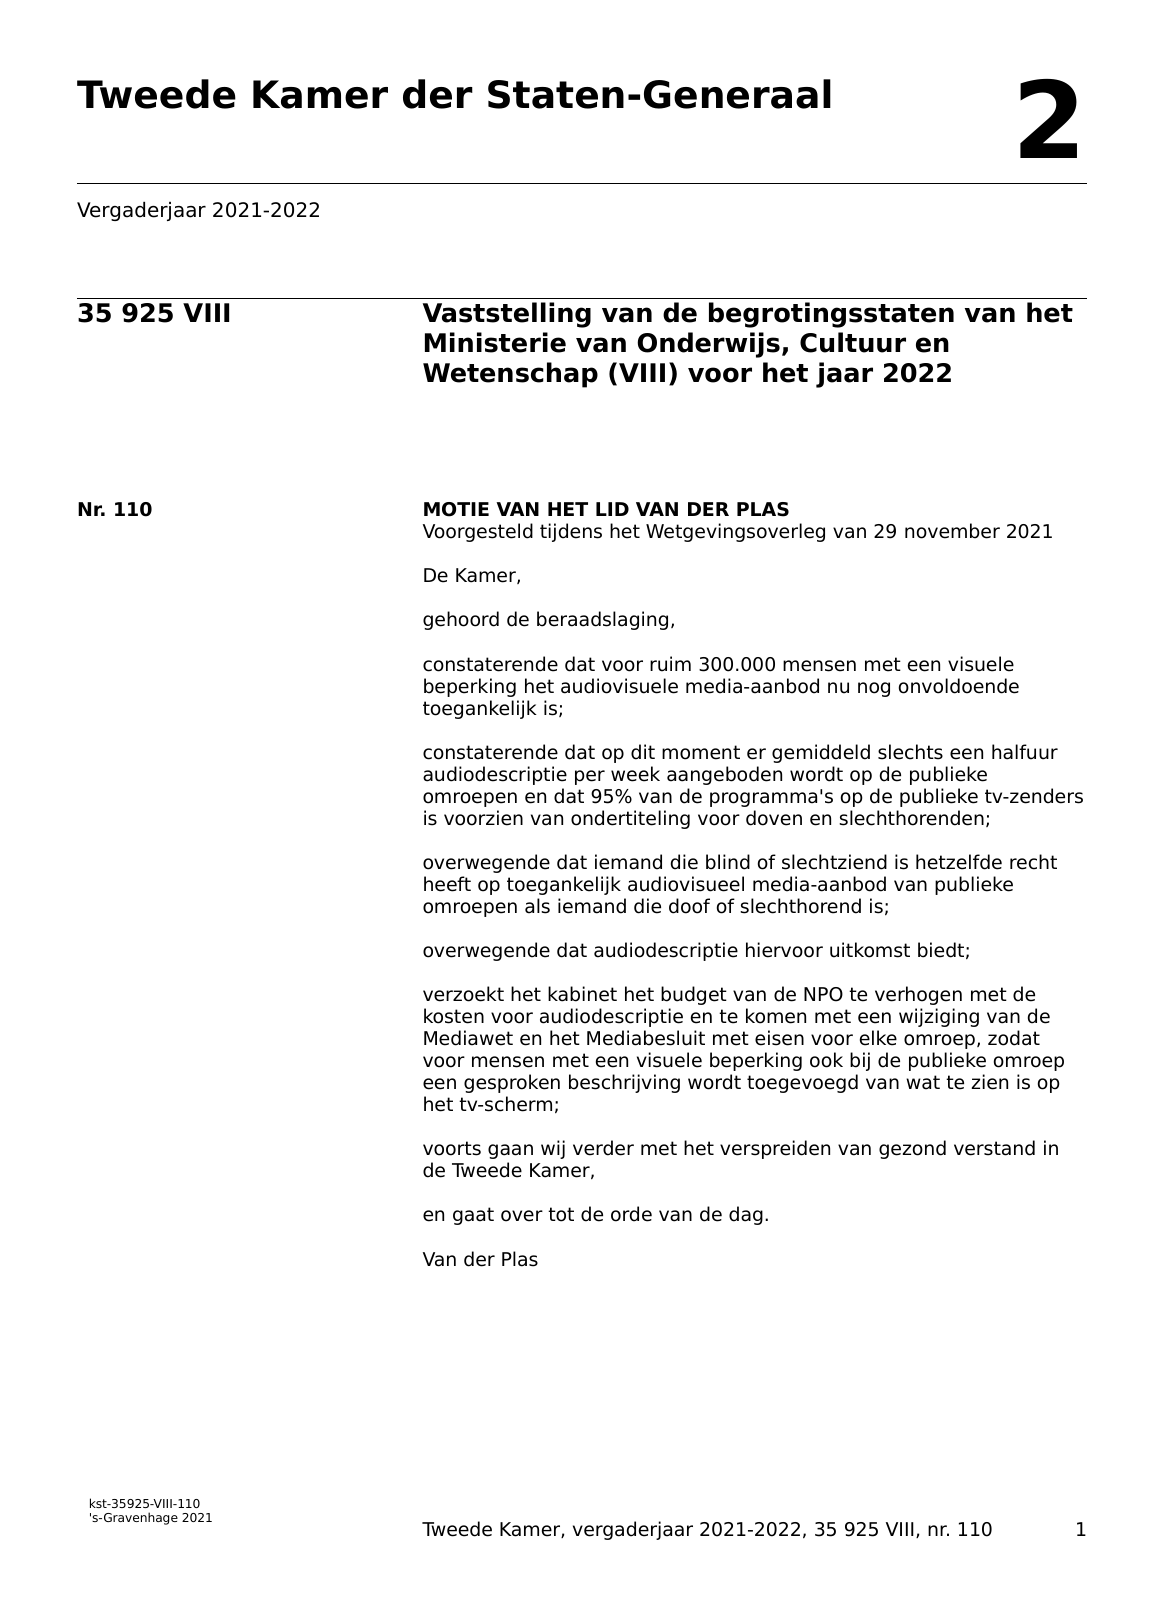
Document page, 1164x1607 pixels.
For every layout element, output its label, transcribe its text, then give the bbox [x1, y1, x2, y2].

text constaterende dat voor ruim 300.000 mensen met een visuele beperking het audiovisuele media-aanbod nu nog onvoldoende toegankelijk is; [422, 653, 1087, 719]
table_header 2 [886, 59, 1087, 183]
text en gaat over tot de orde van de dag. [422, 1204, 1087, 1226]
text verzoekt het kabinet het budget van de NPO te verhogen met de kosten voor audiodescriptie en te komen met een wijziging van de Mediawet en het Mediabesluit met eisen voor elke omroep, zodat voor mensen met een visuele beperking ook bij de publieke omroep een gesproken beschrijving wordt toegevoegd van wat te zien is op het tv-scherm; [422, 984, 1087, 1116]
subtitle 35 925 VIII Vaststelling van de begrotingsstaten van het Ministerie van Onderwijs, Cultuur en Wetenschap (VIII) voor het jaar 2022 [77, 299, 1087, 388]
table_cell Vergaderjaar 2021-2022 [77, 184, 1087, 298]
text kst-35925-VIII-110 [88, 1497, 323, 1511]
text overwegende dat iemand die blind of slechtziend is hetzelfde recht heeft op toegankelijk audiovisueel media-aanbod van publieke omroepen als iemand die doof of slechthorend is; [422, 852, 1087, 918]
table_header Tweede Kamer der Staten-Generaal [77, 59, 886, 183]
text constaterende dat op dit moment er gemiddeld slechts een halfuur audiodescriptie per week aangeboden wordt op de publieke omroepen en dat 95% van de programma's op de publieke tv-zenders is voorzien van ondertiteling voor doven en slechthorenden; [422, 742, 1087, 829]
text overwegende dat audiodescriptie hiervoor uitkomst biedt; [422, 940, 1087, 962]
text Van der Plas [422, 1248, 1087, 1270]
text Voorgesteld tijdens het Wetgevingsoverleg van 29 november 2021 [422, 521, 1087, 543]
text 's-Gravenhage 2021 [88, 1511, 323, 1525]
subtitle Nr. 110 MOTIE VAN HET LID VAN DER PLAS [77, 499, 1087, 521]
text voorts gaan wij verder met het verspreiden van gezond verstand in de Tweede Kamer, [422, 1138, 1087, 1182]
text De Kamer, [422, 565, 1087, 587]
text gehoord de beraadslaging, [422, 609, 1087, 631]
